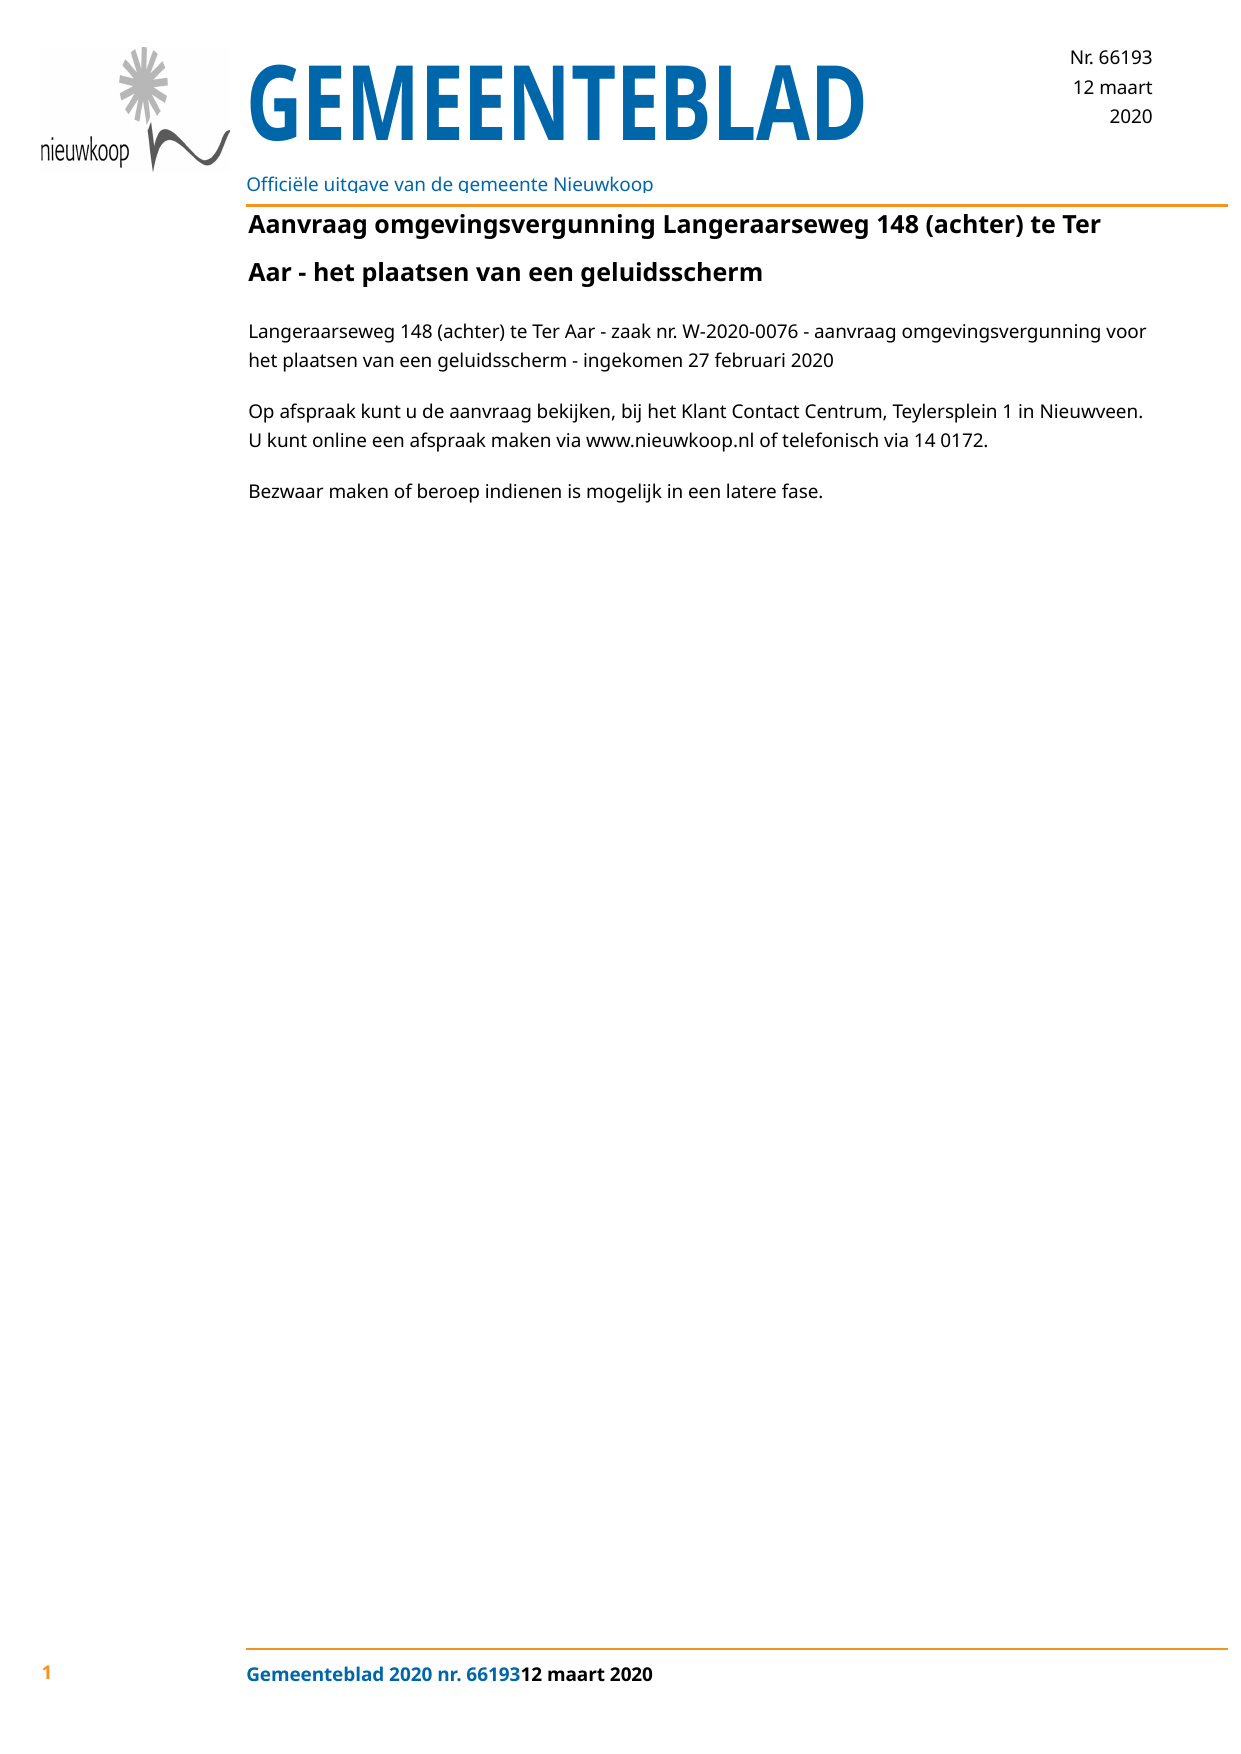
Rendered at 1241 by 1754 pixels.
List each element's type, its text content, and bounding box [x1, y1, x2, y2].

text Aanvraag omgevingsvergunning Langeraarseweg 148 (achter) te Ter Aar - het plaatsen van een geluidsscherm [248, 207, 1152, 288]
text Op afspraak kunt u de aanvraag bekijken, bij het Klant Contact Centrum, Teylersplein 1 in Nieuwveen. U kunt online een afspraak maken via www.nieuwkoop.nl of telefonisch via 14 0172. [248, 398, 1152, 453]
picture [41, 47, 231, 172]
text Langeraarseweg 148 (achter) te Ter Aar - zaak nr. W-2020-0076 - aanvraag omgevingsvergunning voor het plaatsen van een geluidsscherm - ingekomen 27 februari 2020 [248, 318, 1152, 373]
text Bezwaar maken of beroep indienen is mogelijk in een latere fase. [248, 478, 1152, 504]
